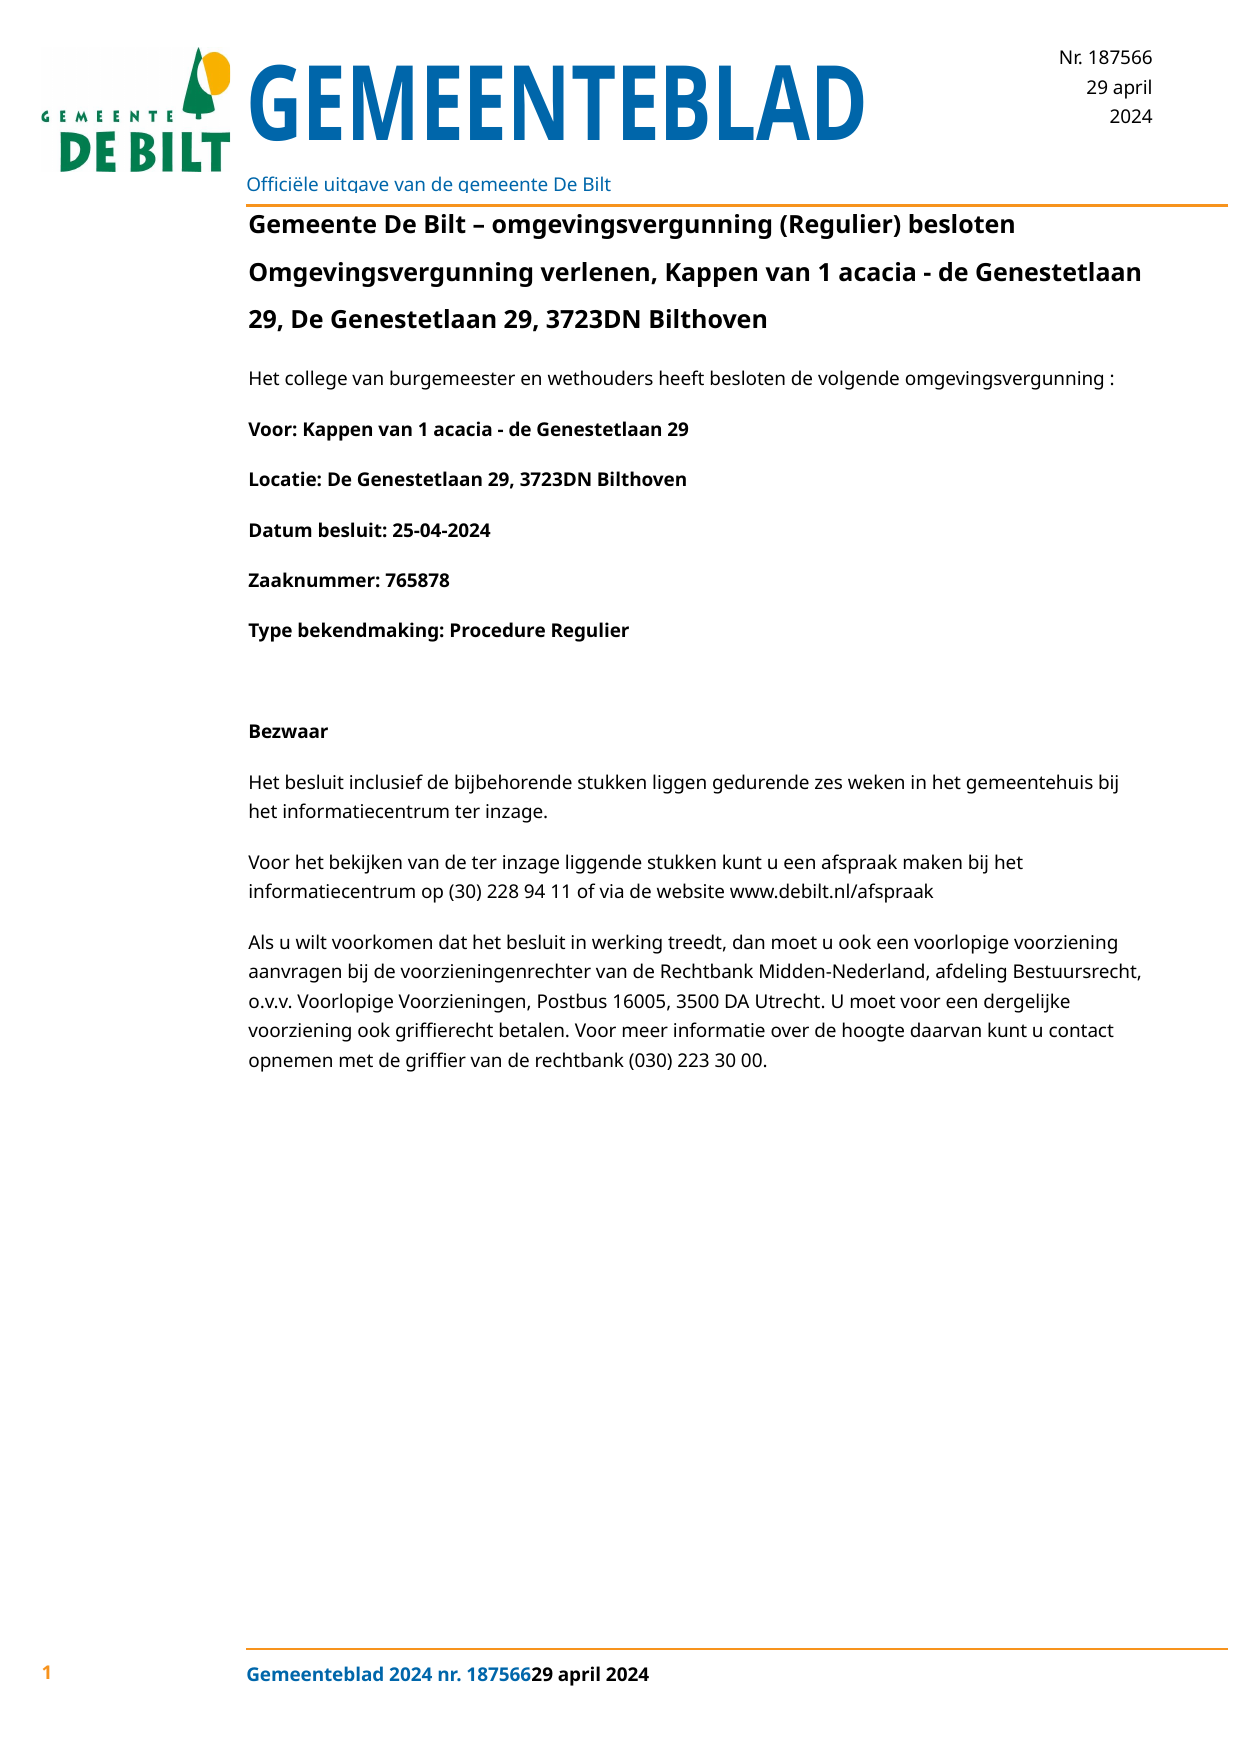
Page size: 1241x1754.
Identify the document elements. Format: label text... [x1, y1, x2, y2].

text Bezwaar [248, 718, 1152, 744]
text Type bekendmaking: Procedure Regulier [248, 618, 1152, 643]
text Als u wilt voorkomen dat het besluit in werking treedt, dan moet u ook een voorlopige voorziening aanvragen bij de voorzieningenrechter van de Rechtbank Midden-Nederland, afdeling Bestuursrecht, o.v.v. Voorlopige Voorzieningen, Postbus 16005, 3500 DA Utrecht. U moet voor een dergelijke voorziening ook griffierecht betalen. Voor meer informatie over de hoogte daarvan kunt u contact opnemen met de griffier van de rechtbank (030) 223 30 00. [248, 929, 1152, 1073]
text Gemeente De Bilt – omgevingsvergunning (Regulier) besloten Omgevingsvergunning verlenen, Kappen van 1 acacia - de Genestetlaan 29, De Genestetlaan 29, 3723DN Bilthoven [248, 207, 1152, 336]
text Voor: Kappen van 1 acacia - de Genestetlaan 29 [248, 416, 1152, 442]
text Zaaknummer: 765878 [248, 567, 1152, 593]
text Het college van burgemeester en wethouders heeft besloten de volgende omgevingsvergunning : [248, 366, 1152, 391]
text Datum besluit: 25-04-2024 [248, 517, 1152, 542]
text Voor het bekijken van de ter inzage liggende stukken kunt u een afspraak maken bij het informatiecentrum op (30) 228 94 11 of via de website www.debilt.nl/afspraak [248, 849, 1152, 904]
text Het besluit inclusief de bijbehorende stukken liggen gedurende zes weken in het gemeentehuis bij het informatiecentrum ter inzage. [248, 769, 1152, 824]
picture [41, 47, 231, 172]
text Locatie: De Genestetlaan 29, 3723DN Bilthoven [248, 466, 1152, 492]
